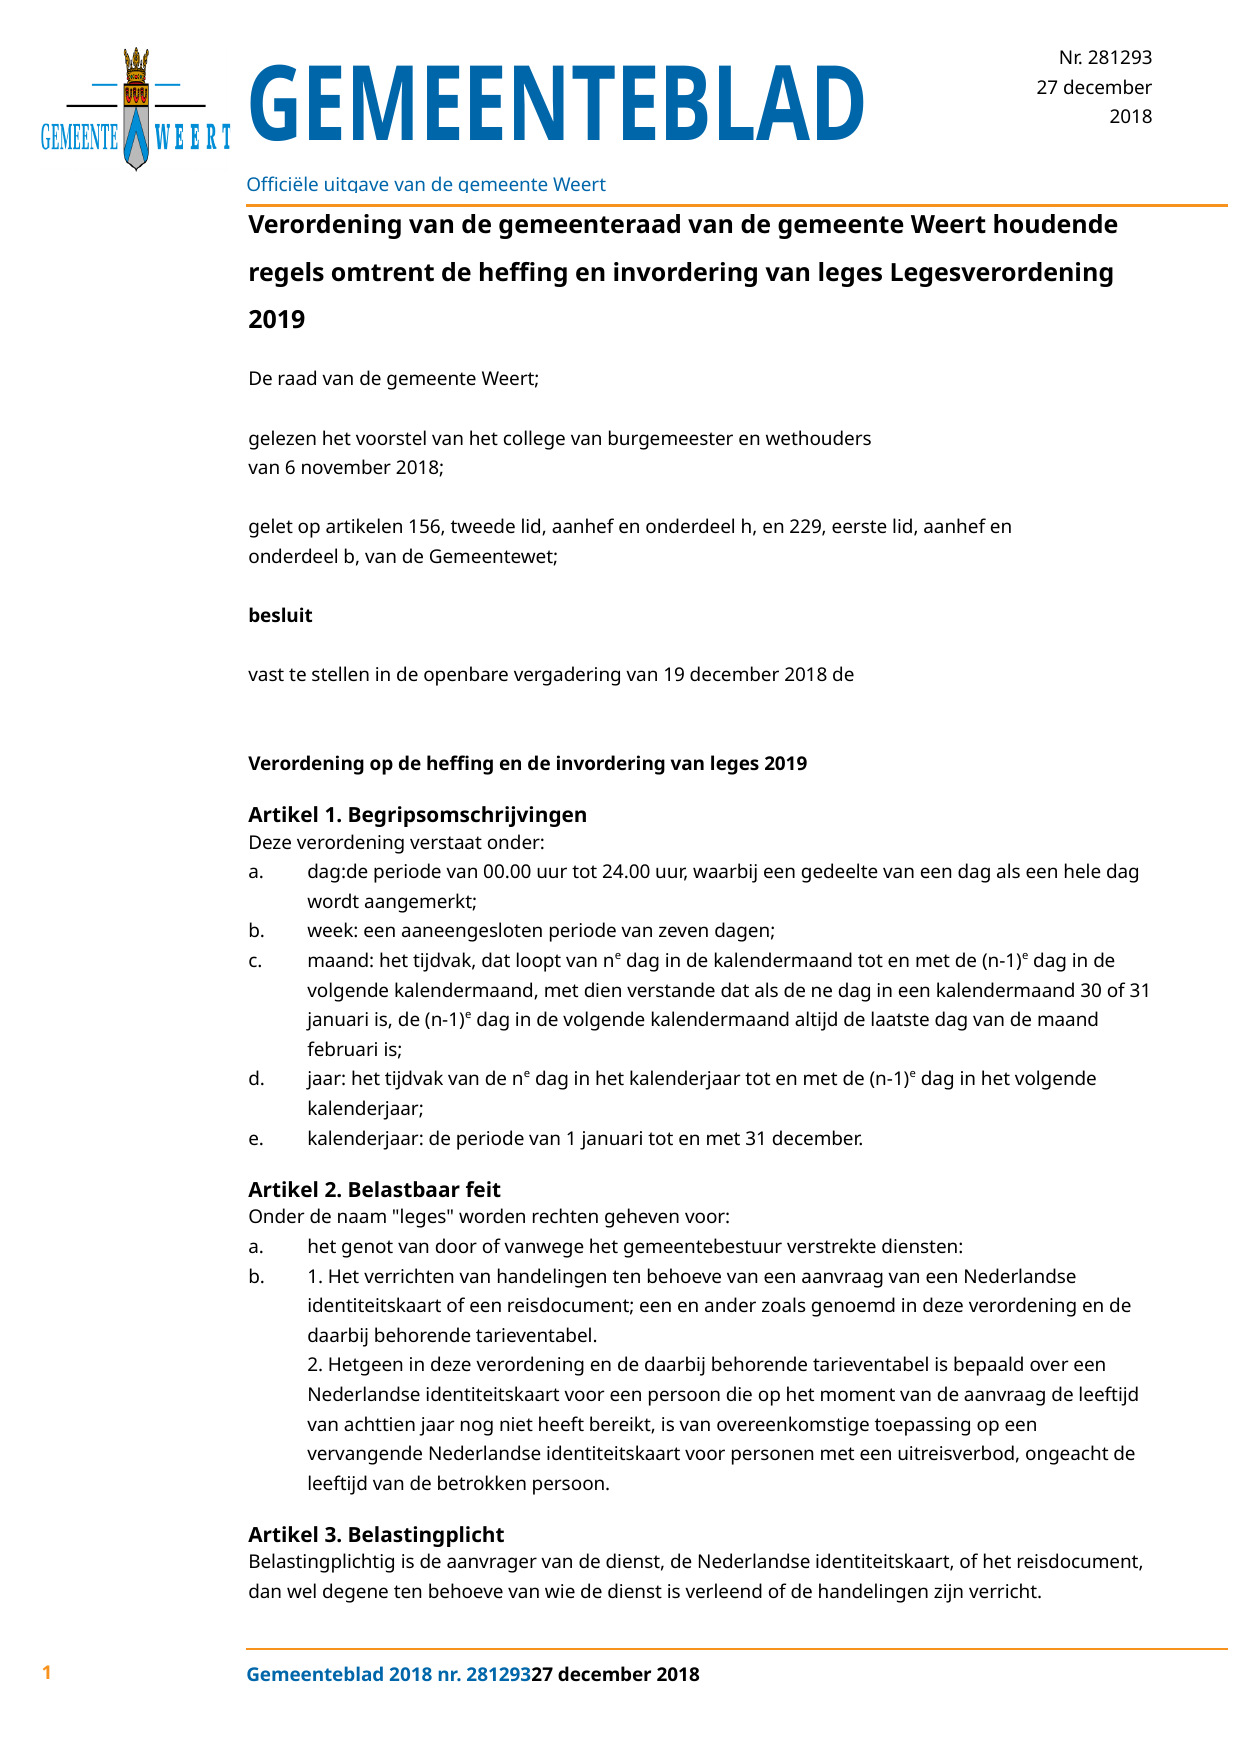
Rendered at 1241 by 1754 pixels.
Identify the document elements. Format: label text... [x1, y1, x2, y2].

list 2. Hetgeen in deze verordening en de daarbij behorende tarieventabel is bepaald over een Nederlandse identiteitskaart voor een persoon die op het moment van de aanvraag de leeftijd van achttien jaar nog niet heeft bereikt, is van overeenkomstige toepassing op een vervangende Nederlandse identiteitskaart voor personen met een uitreisverbod, ongeacht de leeftijd van de betrokken persoon. [248, 1352, 1152, 1496]
list dag:de periode van 00.00 uur tot 24.00 uur, waarbij een gedeelte van een dag als een hele dag wordt aangemerkt; [248, 858, 1152, 914]
text Belastingplichtig is de aanvrager van de dienst, de Nederlandse identiteitskaart, of het reisdocument, dan wel degene ten behoeve van wie de dienst is verleend of de handelingen zijn verricht. [248, 1549, 1152, 1604]
list jaar: het tijdvak van de ne dag in het kalenderjaar tot en met de (n-1)e dag in het volgende kalenderjaar; [248, 1066, 1152, 1121]
text vast te stellen in de openbare vergadering van 19 december 2018 de [248, 661, 1152, 687]
text Verordening op de heffing en de invordering van leges 2019 [248, 750, 1152, 776]
text van 6 november 2018; [248, 454, 1152, 480]
text Artikel 3. Belastingplicht [248, 1520, 1152, 1549]
list maand: het tijdvak, dat loopt van ne dag in de kalendermaand tot en met de (n-1)e dag in de volgende kalendermaand, met dien verstande dat als de ne dag in een kalendermaand 30 of 31 januari is, de (n-1)e dag in de volgende kalendermaand altijd de laatste dag van de maand februari is; [248, 947, 1152, 1062]
list het genot van door of vanwege het gemeentebestuur verstrekte diensten: [248, 1233, 1152, 1259]
text Deze verordening verstaat onder: [248, 829, 1152, 855]
list 1. Het verrichten van handelingen ten behoeve van een aanvraag van een Nederlandse identiteitskaart of een reisdocument; een en ander zoals genoemd in deze verordening en de daarbij behorende tarieventabel. [248, 1263, 1152, 1348]
text Artikel 1. Begripsomschrijvingen [248, 801, 1152, 829]
list week: een aaneengesloten periode van zeven dagen; [248, 918, 1152, 943]
text besluit [248, 602, 1152, 628]
text De raad van de gemeente Weert; [248, 366, 1152, 391]
list kalenderjaar: de periode van 1 januari tot en met 31 december. [248, 1125, 1152, 1151]
text Verordening van de gemeenteraad van de gemeente Weert houdende regels omtrent de heffing en invordering van leges Legesverordening 2019 [248, 207, 1152, 336]
text Artikel 2. Belastbaar feit [248, 1175, 1152, 1204]
text onderdeel b, van de Gemeentewet; [248, 543, 1152, 569]
text gelezen het voorstel van het college van burgemeester en wethouders [248, 425, 1152, 450]
text Onder de naam "leges" worden rechten geheven voor: [248, 1204, 1152, 1229]
text gelet op artikelen 156, tweede lid, aanhef en onderdeel h, en 229, eerste lid, aanhef en [248, 513, 1152, 539]
picture [41, 47, 231, 172]
